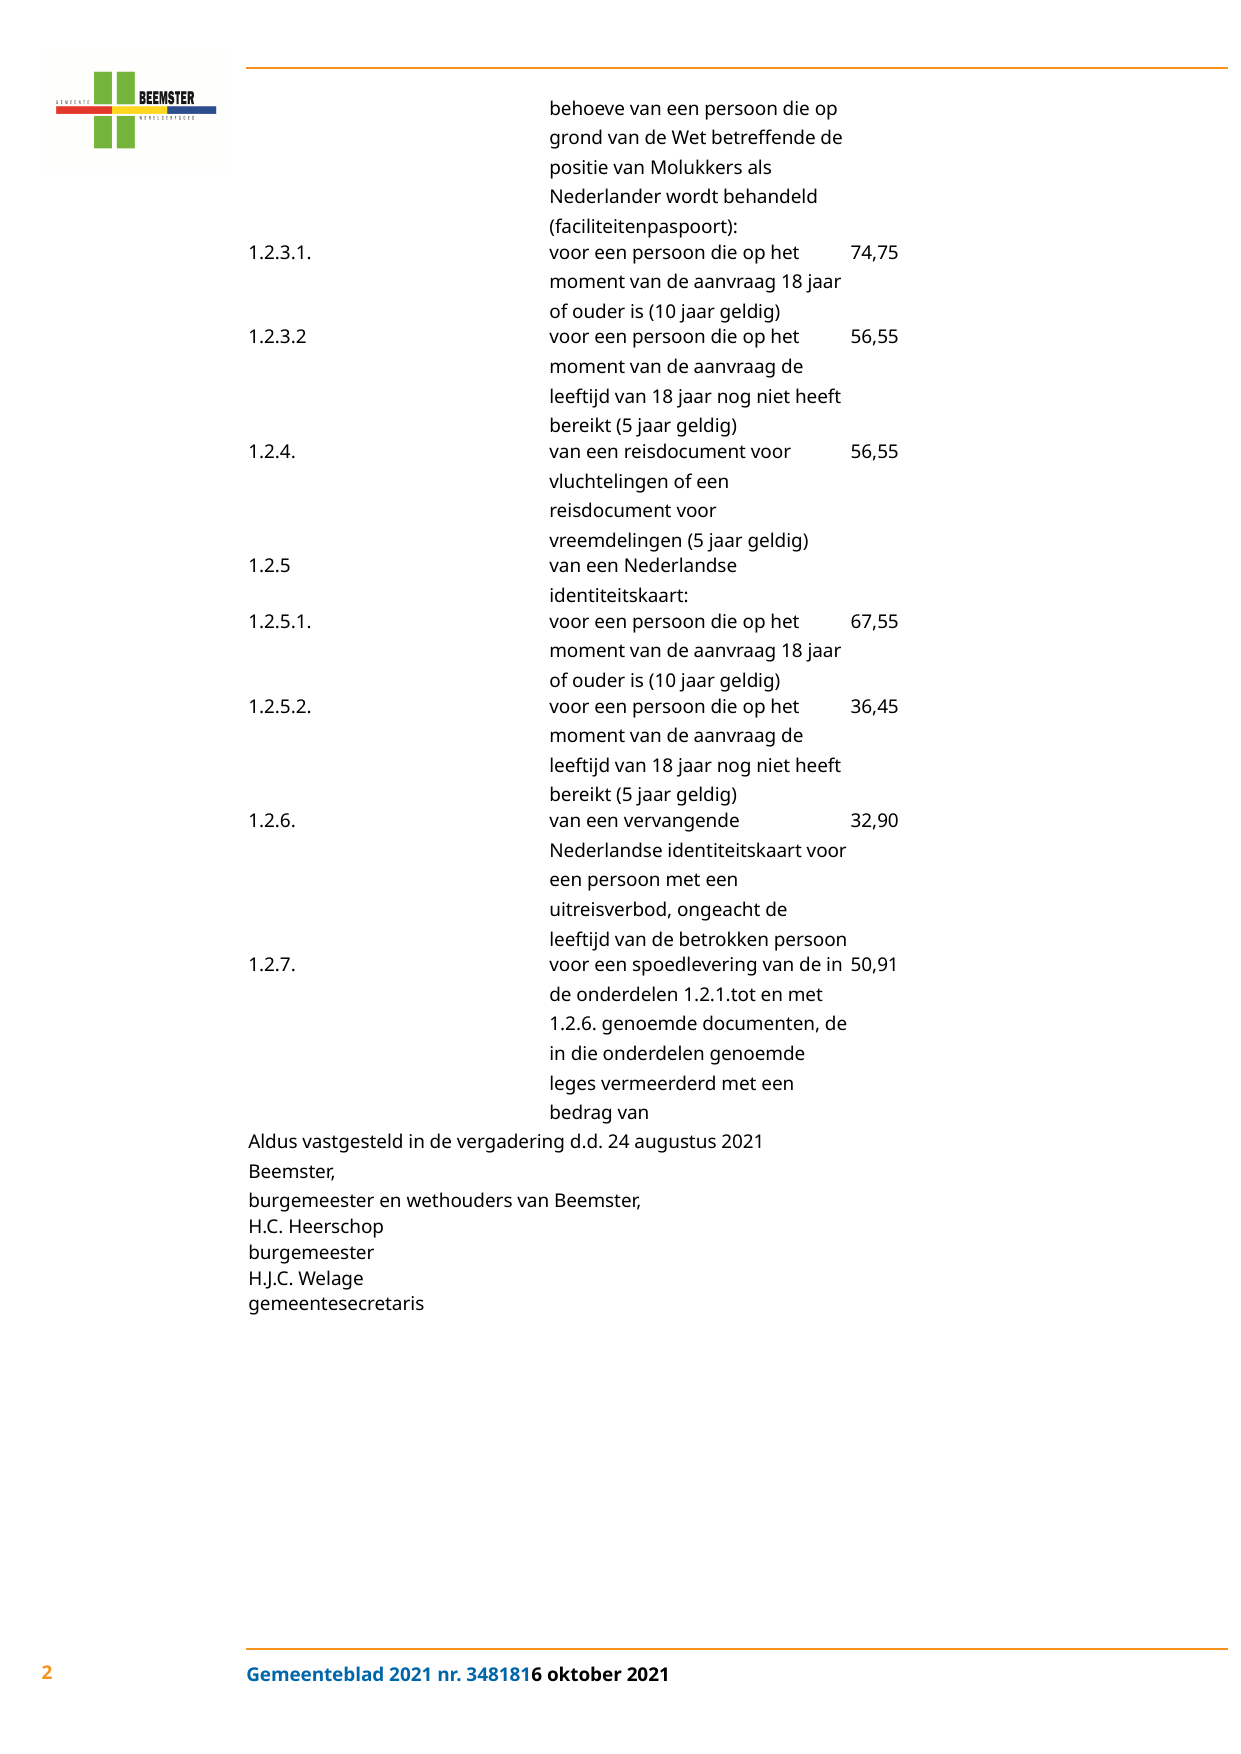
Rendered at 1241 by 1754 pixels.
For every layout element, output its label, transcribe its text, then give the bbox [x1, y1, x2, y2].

table_cell 1.2.4. [248, 438, 549, 553]
table_cell 1.2.3.1. [248, 239, 549, 324]
text gemeentesecretaris [248, 1290, 1152, 1316]
table_cell 1.2.6. [248, 808, 549, 951]
table_cell van een Nederlandse identiteitskaart: [549, 553, 850, 608]
text Aldus vastgesteld in de vergadering d.d. 24 augustus 2021 [248, 1128, 1152, 1154]
table_cell 1.2.5.1. [248, 608, 549, 693]
table_cell voor een persoon die op het moment van de aanvraag de leeftijd van 18 jaar nog niet heeft bereikt (5 jaar geldig) [549, 324, 850, 438]
text burgemeester en wethouders van Beemster, [248, 1187, 1152, 1213]
table_cell voor een persoon die op het moment van de aanvraag 18 jaar of ouder is (10 jaar geldig) [549, 608, 850, 693]
table_cell 74,75 [850, 239, 1152, 324]
table_cell 56,55 [850, 438, 1152, 553]
table_cell 32,90 [850, 808, 1152, 951]
table_cell [850, 95, 1152, 239]
table_cell 50,91 [850, 951, 1152, 1125]
table_cell 1.2.5.2. [248, 693, 549, 807]
table_cell voor een persoon die op het moment van de aanvraag 18 jaar of ouder is (10 jaar geldig) [549, 239, 850, 324]
text burgemeester [248, 1239, 1152, 1265]
table_cell behoeve van een persoon die op grond van de Wet betreffende de positie van Molukkers als Nederlander wordt behandeld (faciliteitenpaspoort): [549, 95, 850, 239]
text Beemster, [248, 1158, 1152, 1184]
table_cell [248, 95, 549, 239]
table_cell 1.2.7. [248, 951, 549, 1125]
table_cell van een reisdocument voor vluchtelingen of een reisdocument voor vreemdelingen (5 jaar geldig) [549, 438, 850, 553]
table_cell van een vervangende Nederlandse identiteitskaart voor een persoon met een uitreisverbod, ongeacht de leeftijd van de betrokken persoon [549, 808, 850, 951]
table_cell 36,45 [850, 693, 1152, 807]
table_cell 56,55 [850, 324, 1152, 438]
table_cell 67,55 [850, 608, 1152, 693]
text H.J.C. Welage [248, 1265, 1152, 1290]
table_cell voor een spoedlevering van de in de onderdelen 1.2.1.tot en met 1.2.6. genoemde documenten, de in die onderdelen genoemde leges vermeerderd met een bedrag van [549, 951, 850, 1125]
table_cell voor een persoon die op het moment van de aanvraag de leeftijd van 18 jaar nog niet heeft bereikt (5 jaar geldig) [549, 693, 850, 807]
table_cell 1.2.5 [248, 553, 549, 608]
picture [41, 47, 231, 172]
table_cell 1.2.3.2 [248, 324, 549, 438]
table_cell [850, 553, 1152, 608]
text H.C. Heerschop [248, 1213, 1152, 1239]
